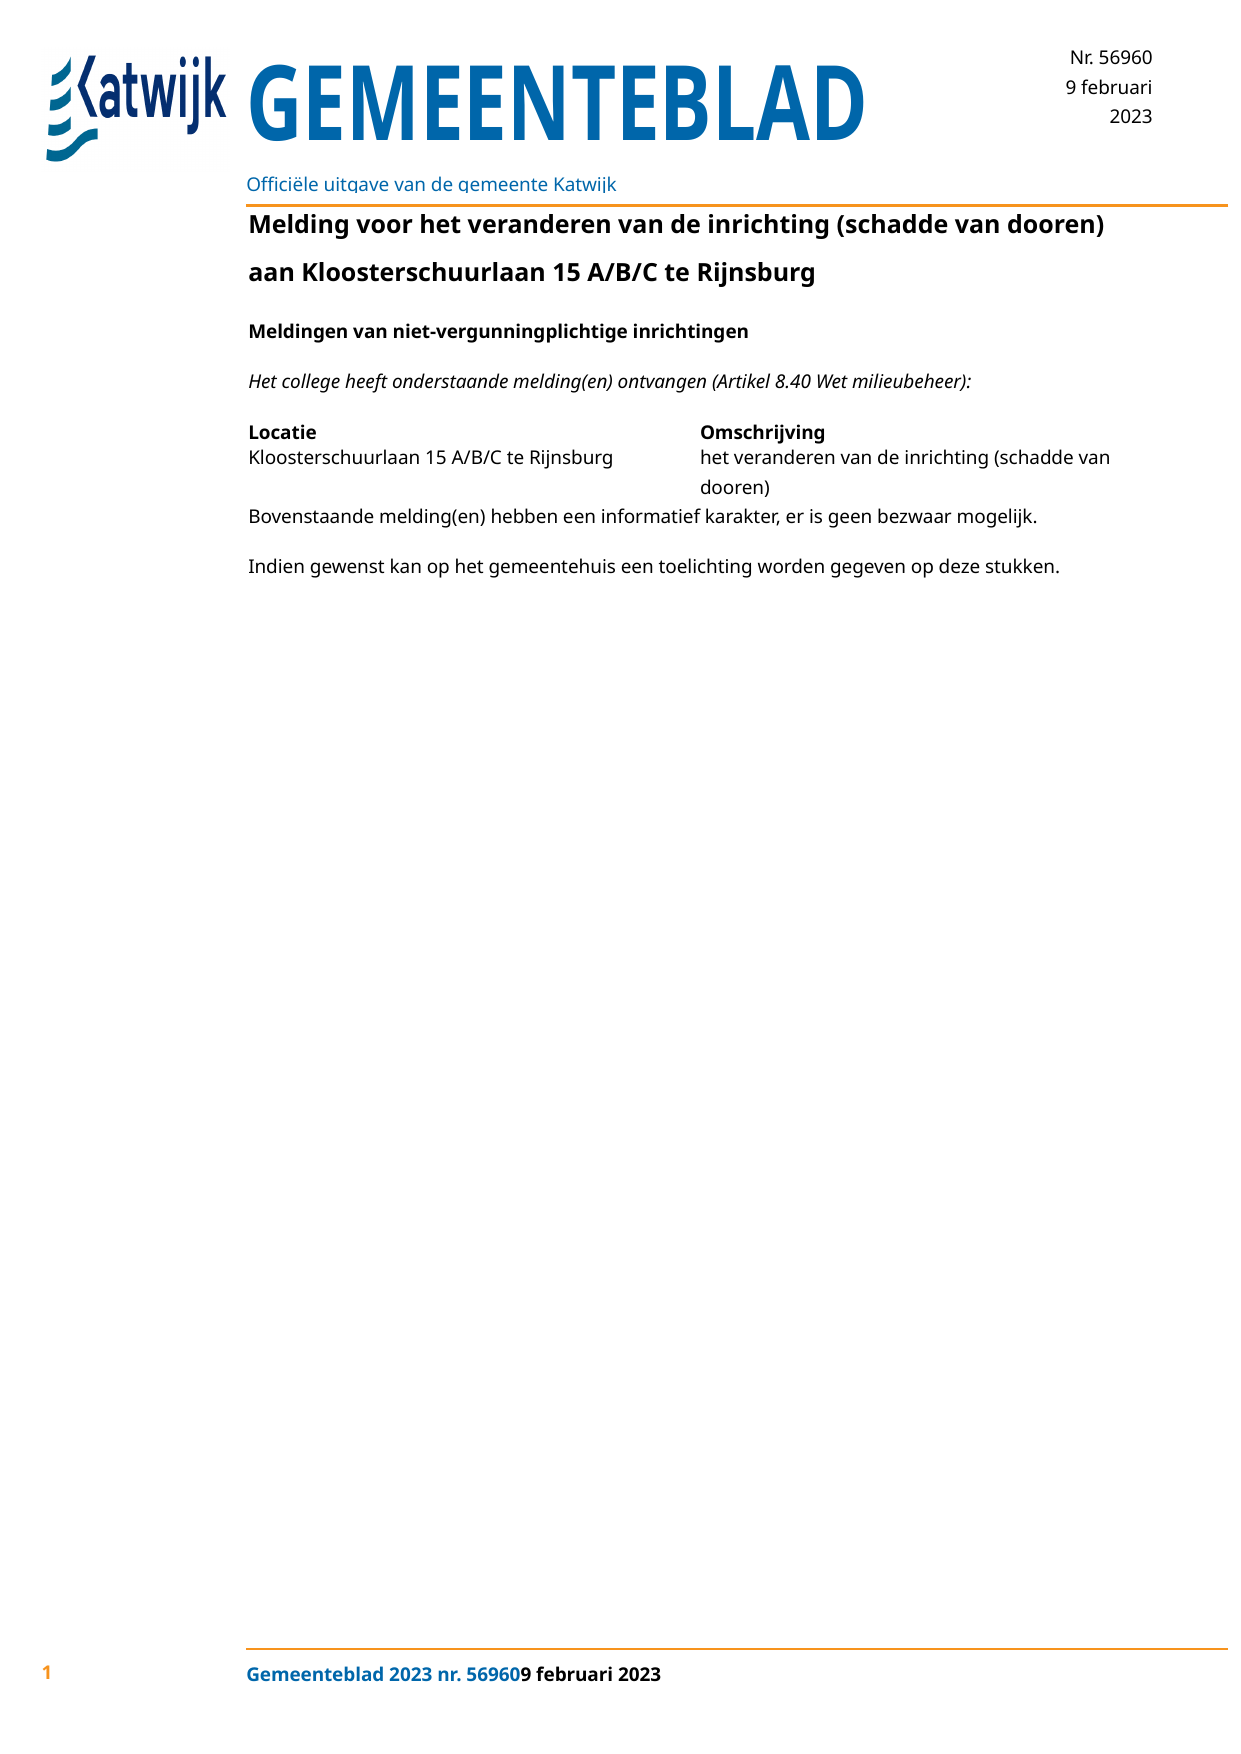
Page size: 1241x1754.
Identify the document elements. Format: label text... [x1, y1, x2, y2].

picture [41, 47, 231, 172]
text Bovenstaande melding(en) hebben een informatief karakter, er is geen bezwaar mogelijk. [248, 503, 1152, 529]
table_cell Kloosterschuurlaan 15 A/B/C te Rijnsburg [248, 445, 700, 500]
table_header Omschrijving [700, 419, 1152, 444]
table_header Locatie [248, 419, 700, 444]
text Melding voor het veranderen van de inrichting (schadde van dooren) aan Kloosterschuurlaan 15 A/B/C te Rijnsburg [248, 207, 1152, 288]
text Het college heeft onderstaande melding(en) ontvangen (Artikel 8.40 Wet milieubeheer): [248, 368, 1152, 394]
text Meldingen van niet-vergunningplichtige inrichtingen [248, 318, 1152, 344]
text Indien gewenst kan op het gemeentehuis een toelichting worden gegeven op deze stukken. [248, 553, 1152, 579]
table_cell het veranderen van de inrichting (schadde van dooren) [700, 445, 1152, 500]
